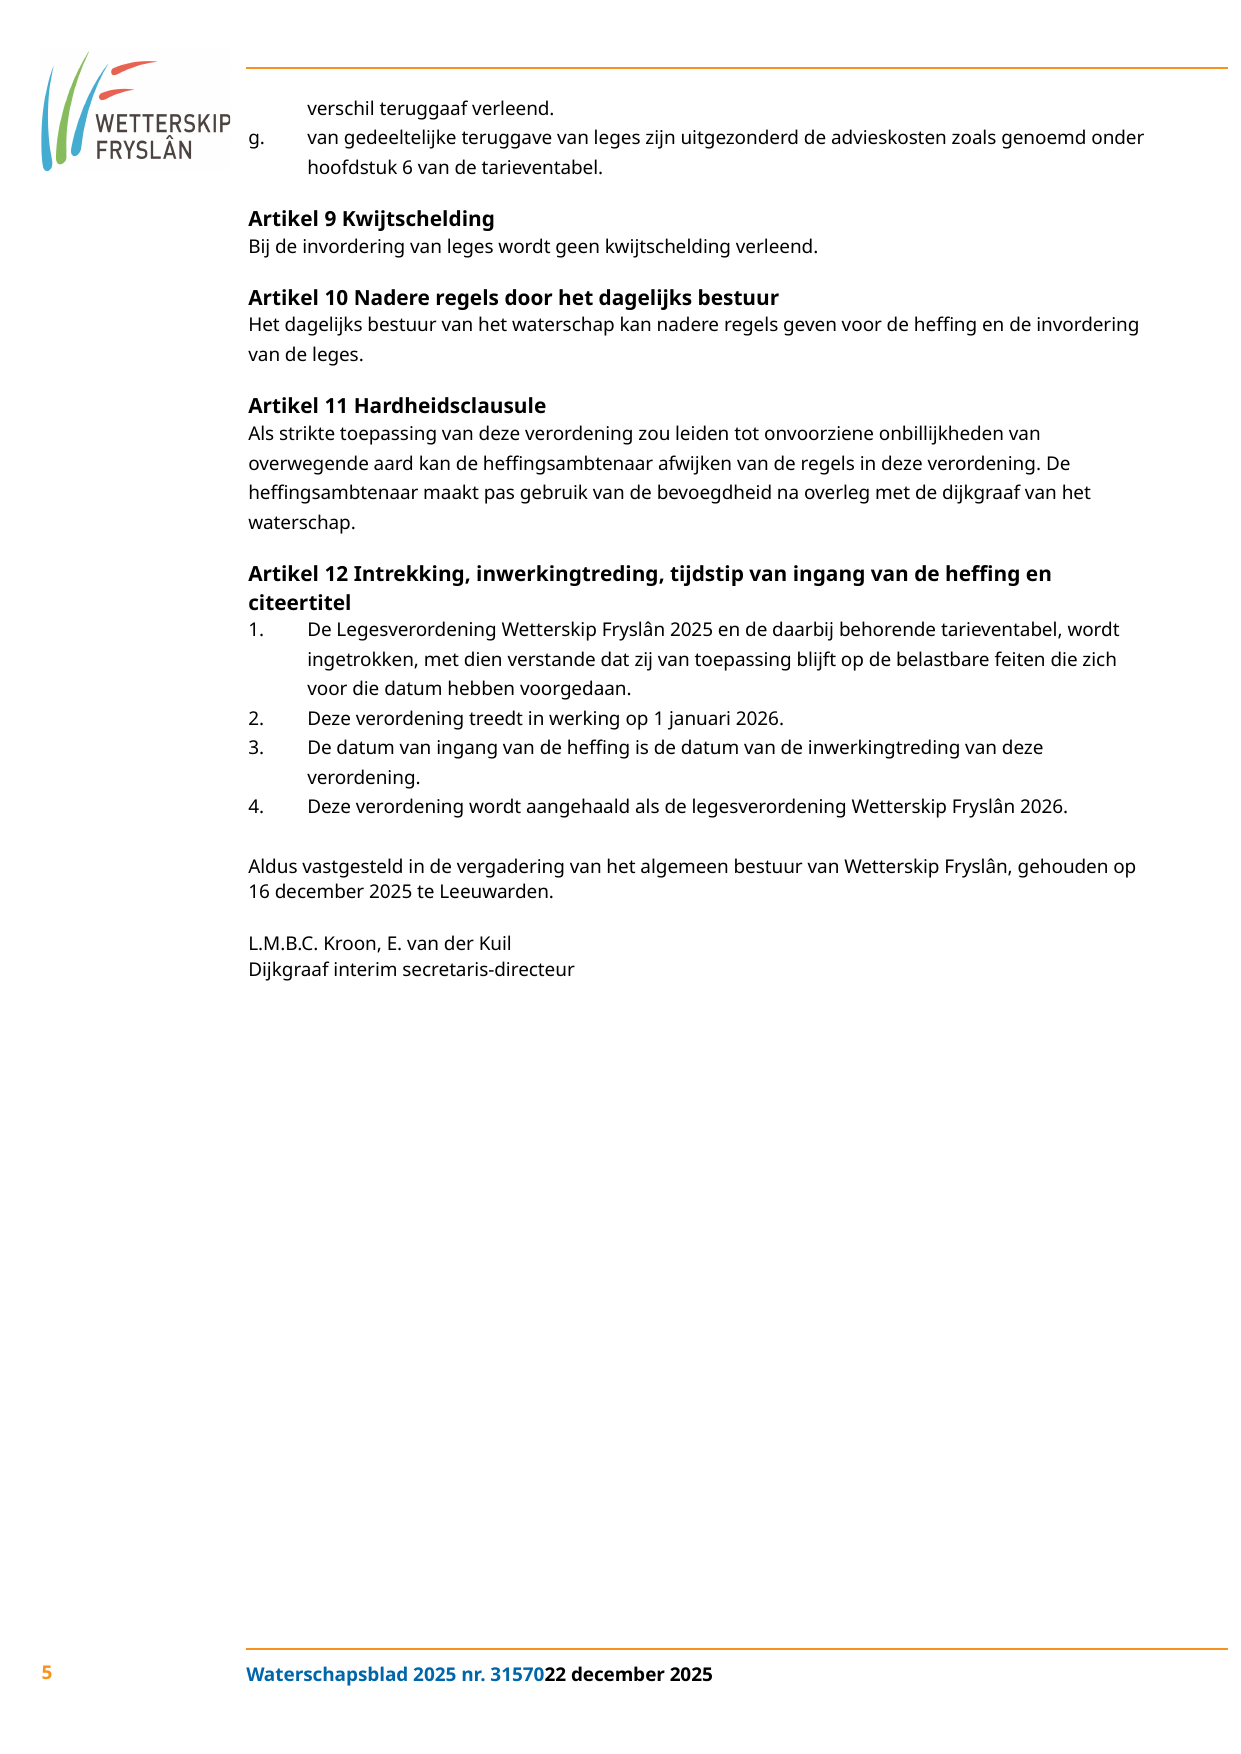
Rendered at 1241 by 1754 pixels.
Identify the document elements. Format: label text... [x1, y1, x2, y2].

text Artikel 12 Intrekking, inwerkingtreding, tijdstip van ingang van de heffing en citeertitel [248, 559, 1152, 616]
text Aldus vastgesteld in de vergadering van het algemeen bestuur van Wetterskip Fryslân, gehouden op 16 december 2025 te Leeuwarden. [248, 853, 1152, 904]
text Het dagelijks bestuur van het waterschap kan nadere regels geven voor de heffing en de invordering van de leges. [248, 312, 1152, 367]
text Dijkgraaf interim secretaris-directeur [248, 956, 1152, 981]
list verschil teruggaaf verleend. [248, 95, 1152, 121]
text Bij de invordering van leges wordt geen kwijtschelding verleend. [248, 233, 1152, 258]
list De Legesverordening Wetterskip Fryslân 2025 en de daarbij behorende tarieventabel, wordt ingetrokken, met dien verstande dat zij van toepassing blijft op de belastbare feiten die zich voor die datum hebben voorgedaan. [248, 616, 1152, 701]
list Deze verordening wordt aangehaald als de legesverordening Wetterskip Fryslân 2026. [248, 794, 1152, 819]
list De datum van ingang van de heffing is de datum van de inwerkingtreding van deze verordening. [248, 734, 1152, 790]
text Artikel 11 Hardheidsclausule [248, 392, 1152, 420]
text L.M.B.C. Kroon, E. van der Kuil [248, 930, 1152, 956]
list Deze verordening treedt in werking op 1 januari 2026. [248, 705, 1152, 731]
text Artikel 10 Nadere regels door het dagelijks bestuur [248, 283, 1152, 312]
picture [41, 47, 231, 172]
list van gedeeltelijke teruggave van leges zijn uitgezonderd de advieskosten zoals genoemd onder hoofdstuk 6 van de tarieventabel. [248, 124, 1152, 180]
text Artikel 9 Kwijtschelding [248, 204, 1152, 233]
text Als strikte toepassing van deze verordening zou leiden tot onvoorziene onbillijkheden van overwegende aard kan de heffingsambtenaar afwijken van de regels in deze verordening. De heffingsambtenaar maakt pas gebruik van de bevoegdheid na overleg met de dijkgraaf van het waterschap. [248, 420, 1152, 534]
